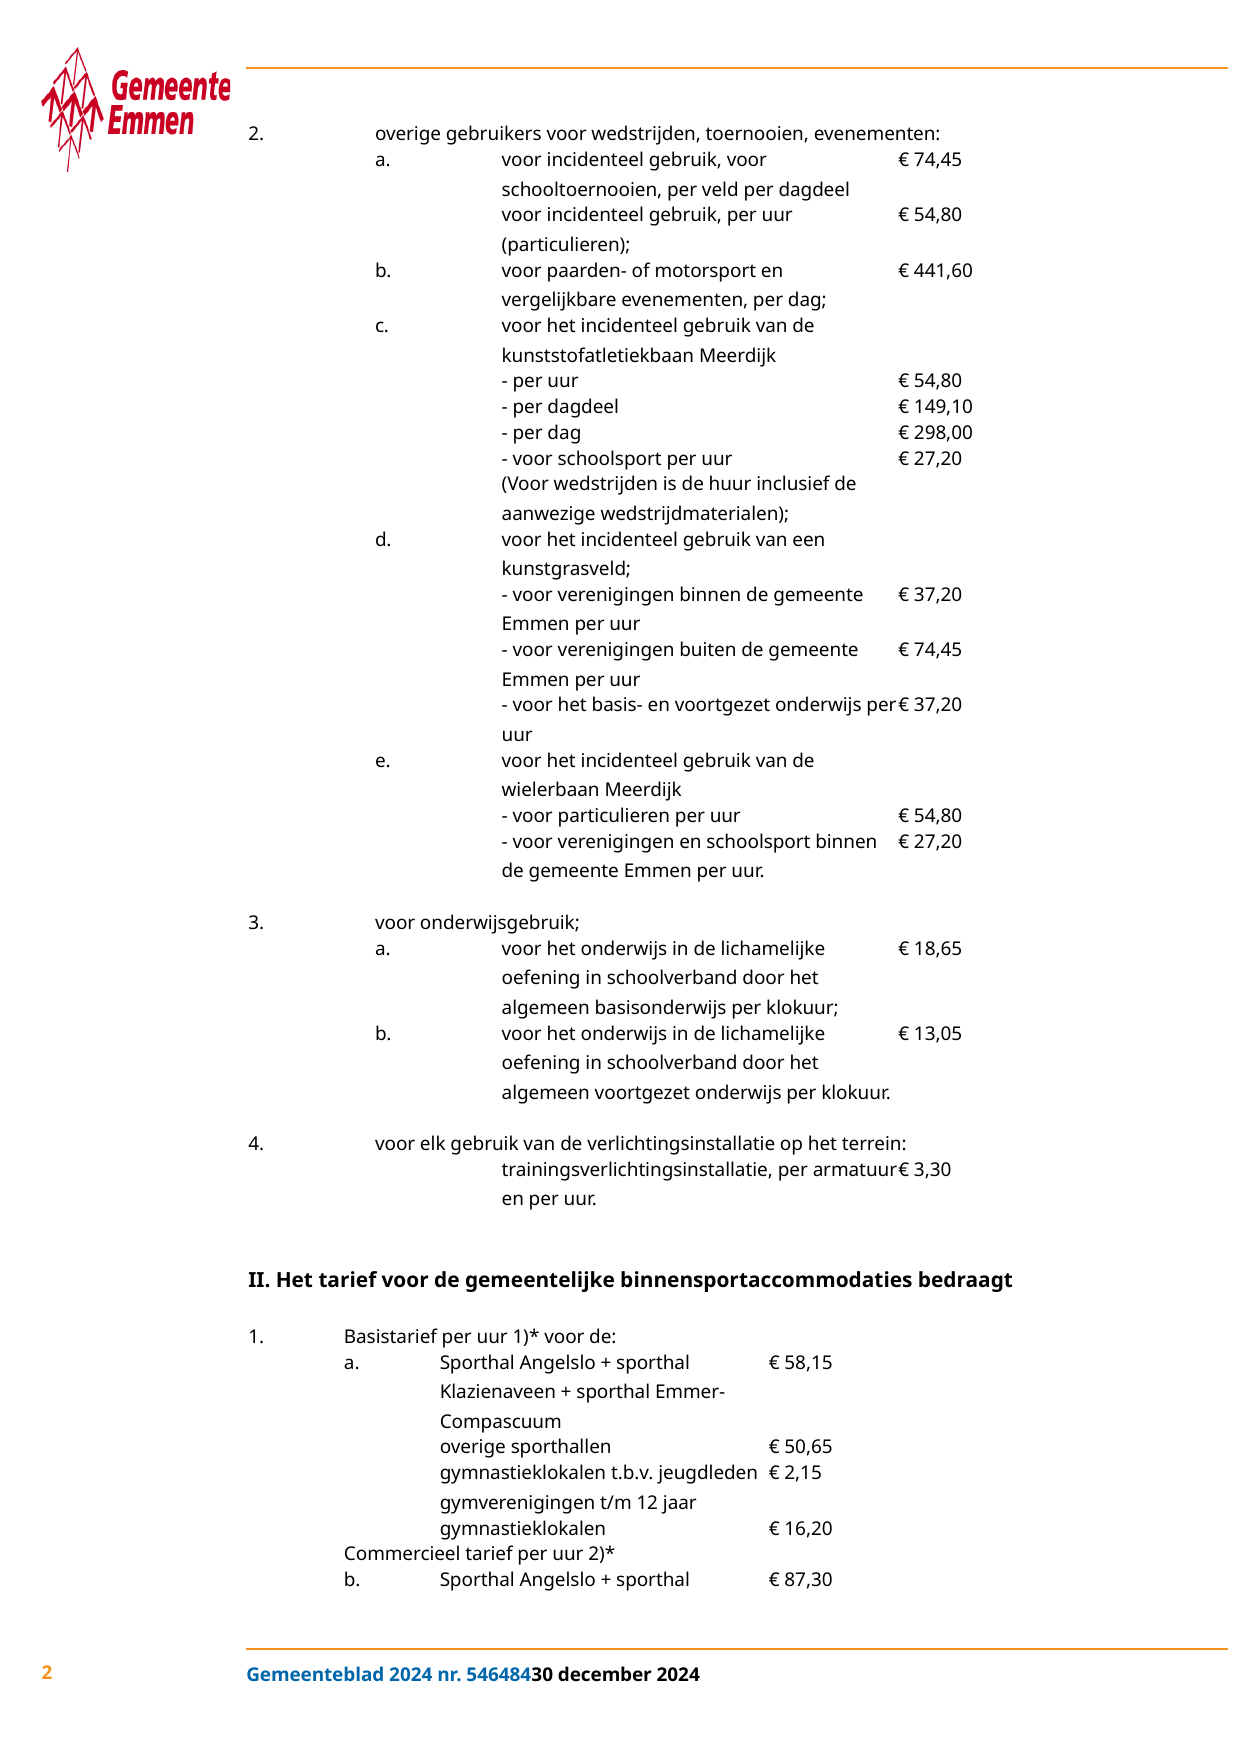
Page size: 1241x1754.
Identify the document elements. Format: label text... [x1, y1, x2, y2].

table_cell voor het incidenteel gebruik van de wielerbaan Meerdijk [501, 747, 898, 802]
table_cell [501, 883, 898, 909]
table_cell [375, 1105, 501, 1130]
table_cell Commercieel tarief per uur 2)* [344, 1541, 768, 1566]
table_cell (Voor wedstrijden is de huur inclusief de aanwezige wedstrijdmaterialen); [501, 470, 898, 526]
table_cell € 54,80 [898, 802, 1152, 828]
table_cell [375, 692, 501, 747]
table_cell [898, 95, 1152, 121]
table_cell a. [344, 1349, 439, 1434]
table_cell € 37,20 [898, 581, 1152, 636]
table_cell voor incidenteel gebruik, per uur (particulieren); [501, 202, 898, 257]
table_cell [248, 802, 375, 828]
table_cell [248, 883, 375, 909]
table_cell € 27,20 [898, 828, 1152, 883]
table_cell € 50,65 [769, 1434, 1056, 1459]
table_cell [769, 1541, 1056, 1566]
table_cell - voor het basis- en voortgezet onderwijs per uur [501, 692, 898, 747]
table_cell voor elk gebruik van de verlichtingsinstallatie op het terrein: [375, 1130, 1025, 1156]
table_cell € 54,80 [898, 202, 1152, 257]
table_cell 2. [248, 121, 375, 146]
table_cell [375, 581, 501, 636]
table_cell [248, 1566, 344, 1592]
picture [41, 47, 231, 172]
table_cell [375, 470, 501, 526]
table_cell [248, 1156, 375, 1211]
table_cell a. [375, 935, 501, 1020]
table_cell [344, 1515, 439, 1541]
table_cell - per dag [501, 419, 898, 445]
table_cell [375, 828, 501, 883]
table_cell [248, 1515, 344, 1541]
table_cell [248, 692, 375, 747]
table_cell [248, 312, 375, 367]
table_cell [501, 1105, 898, 1130]
table_cell € 16,20 [769, 1515, 1056, 1541]
table_cell [898, 883, 1152, 909]
table_cell [248, 393, 375, 419]
table_cell - voor schoolsport per uur [501, 445, 898, 470]
table_cell € 54,80 [898, 368, 1152, 393]
table_cell € 149,10 [898, 393, 1152, 419]
table_header Basistarief per uur 1)* voor de: [344, 1323, 768, 1349]
table_cell overige sporthallen [440, 1434, 768, 1459]
table_cell [375, 445, 501, 470]
table_cell voor paarden- of motorsport en vergelijkbare evenementen, per dag; [501, 257, 898, 312]
table_cell € 3,30 [898, 1156, 1152, 1211]
table_cell trainingsverlichtingsinstallatie, per armatuur en per uur. [501, 1156, 898, 1211]
table_cell [375, 202, 501, 257]
table_cell [248, 828, 375, 883]
table_cell [248, 445, 375, 470]
table_cell Sporthal Angelslo + sporthal [440, 1566, 768, 1592]
table_cell - voor verenigingen buiten de gemeente Emmen per uur [501, 636, 898, 692]
table_cell a. [375, 146, 501, 202]
table_cell [898, 526, 1152, 581]
table_cell [248, 95, 375, 121]
table_cell [248, 1434, 344, 1459]
table_cell - voor verenigingen binnen de gemeente Emmen per uur [501, 581, 898, 636]
table_cell [248, 526, 375, 581]
table_cell voor het incidenteel gebruik van de kunststofatletiekbaan Meerdijk [501, 312, 898, 367]
table_cell c. [375, 312, 501, 367]
table_cell gymnastieklokalen t.b.v. jeugdleden gymverenigingen t/m 12 jaar [440, 1460, 768, 1515]
table_cell [248, 368, 375, 393]
table_cell b. [375, 1020, 501, 1104]
table_cell overige gebruikers voor wedstrijden, toernooien, evenementen: [375, 121, 1025, 146]
table_cell € 74,45 [898, 146, 1152, 202]
table_cell [375, 883, 501, 909]
table_cell [898, 470, 1152, 526]
table_cell € 18,65 [898, 935, 1152, 1020]
table_cell € 58,15 [769, 1349, 1056, 1434]
table_cell € 87,30 [769, 1566, 1056, 1592]
table_cell [248, 636, 375, 692]
table_cell 3. [248, 909, 375, 935]
table_cell gymnastieklokalen [440, 1515, 768, 1541]
table_cell [898, 312, 1152, 367]
table_cell b. [344, 1566, 439, 1592]
table_cell voor het onderwijs in de lichamelijke oefening in schoolverband door het algemeen voortgezet onderwijs per klokuur. [501, 1020, 898, 1104]
table_cell [248, 935, 375, 1020]
table_cell [248, 419, 375, 445]
table_cell € 13,05 [898, 1020, 1152, 1104]
table_cell € 2,15 [769, 1460, 1056, 1515]
table_cell [375, 368, 501, 393]
table_cell [248, 146, 375, 202]
table_cell [344, 1434, 439, 1459]
table_cell [248, 1020, 375, 1104]
table_cell € 298,00 [898, 419, 1152, 445]
table_cell b. [375, 257, 501, 312]
table_header [769, 1323, 1056, 1349]
table_cell [375, 802, 501, 828]
table_cell voor onderwijsgebruik; [375, 909, 1025, 935]
table_cell - voor particulieren per uur [501, 802, 898, 828]
table_cell [375, 95, 501, 121]
table_cell [898, 747, 1152, 802]
table_cell € 27,20 [898, 445, 1152, 470]
table_cell Sporthal Angelslo + sporthal Klazienaveen + sporthal Emmer-Compascuum [440, 1349, 768, 1434]
table_cell [248, 581, 375, 636]
table_cell e. [375, 747, 501, 802]
table_cell [248, 1349, 344, 1434]
table_cell [248, 257, 375, 312]
table_cell [248, 1460, 344, 1515]
table_cell [344, 1460, 439, 1515]
table_cell 4. [248, 1130, 375, 1156]
table_cell [375, 393, 501, 419]
table_cell d. [375, 526, 501, 581]
table_cell - per uur [501, 368, 898, 393]
table_cell [248, 1541, 344, 1566]
table_cell voor het onderwijs in de lichamelijke oefening in schoolverband door het algemeen basisonderwijs per klokuur; [501, 935, 898, 1020]
table_cell [375, 1156, 501, 1211]
table_cell voor het incidenteel gebruik van een kunstgrasveld; [501, 526, 898, 581]
table_cell - per dagdeel [501, 393, 898, 419]
table_cell [501, 95, 898, 121]
table_cell € 74,45 [898, 636, 1152, 692]
table_cell [898, 1105, 1152, 1130]
table_header 1. [248, 1323, 344, 1349]
table_cell [248, 747, 375, 802]
table_cell [248, 1105, 375, 1130]
table_cell [248, 202, 375, 257]
text II. Het tarief voor de gemeentelijke binnensportaccommodaties bedraagt [248, 1265, 1152, 1293]
table_cell [248, 470, 375, 526]
table_cell - voor verenigingen en schoolsport binnen de gemeente Emmen per uur. [501, 828, 898, 883]
table_cell € 37,20 [898, 692, 1152, 747]
table_cell € 441,60 [898, 257, 1152, 312]
table_cell voor incidenteel gebruik, voor schooltoernooien, per veld per dagdeel [501, 146, 898, 202]
table_cell [375, 636, 501, 692]
table_cell [375, 419, 501, 445]
